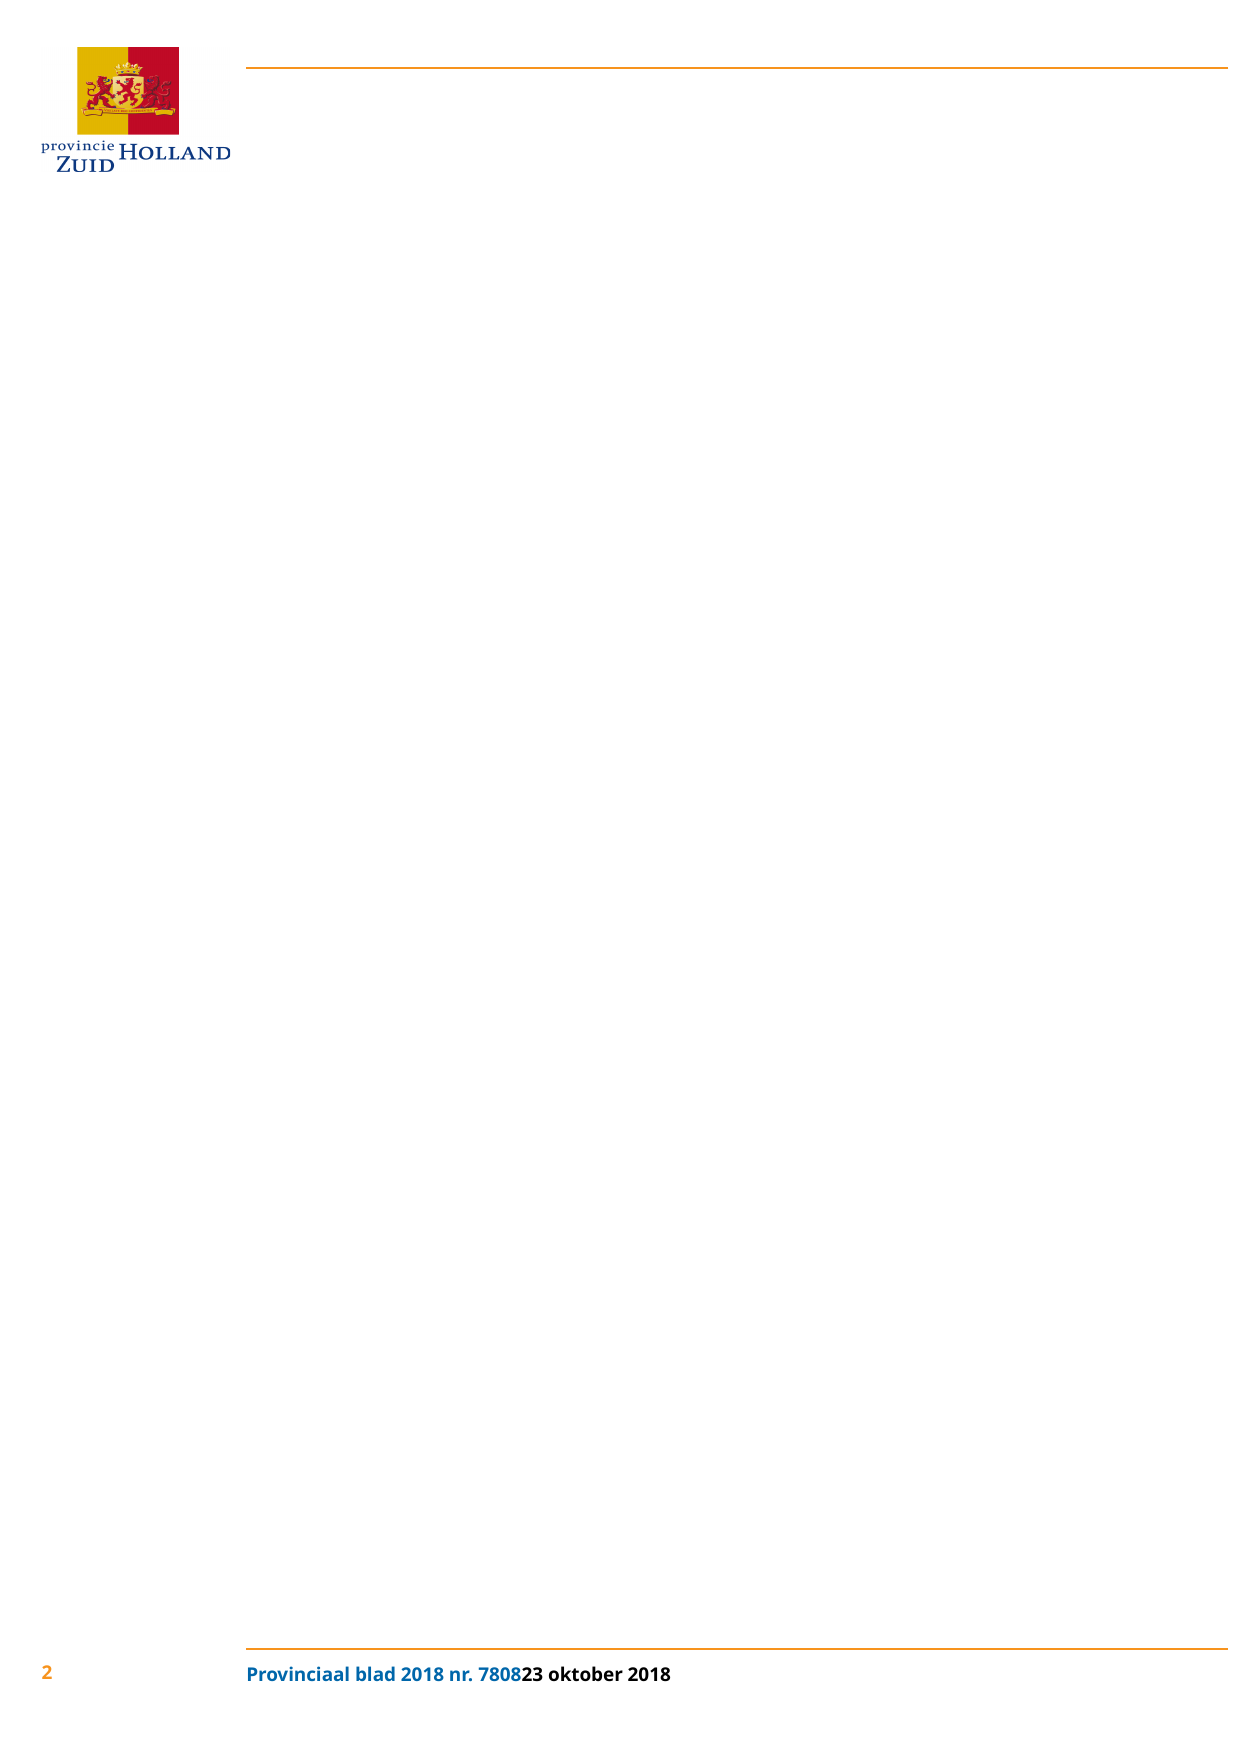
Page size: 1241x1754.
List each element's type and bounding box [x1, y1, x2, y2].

picture [41, 47, 231, 172]
